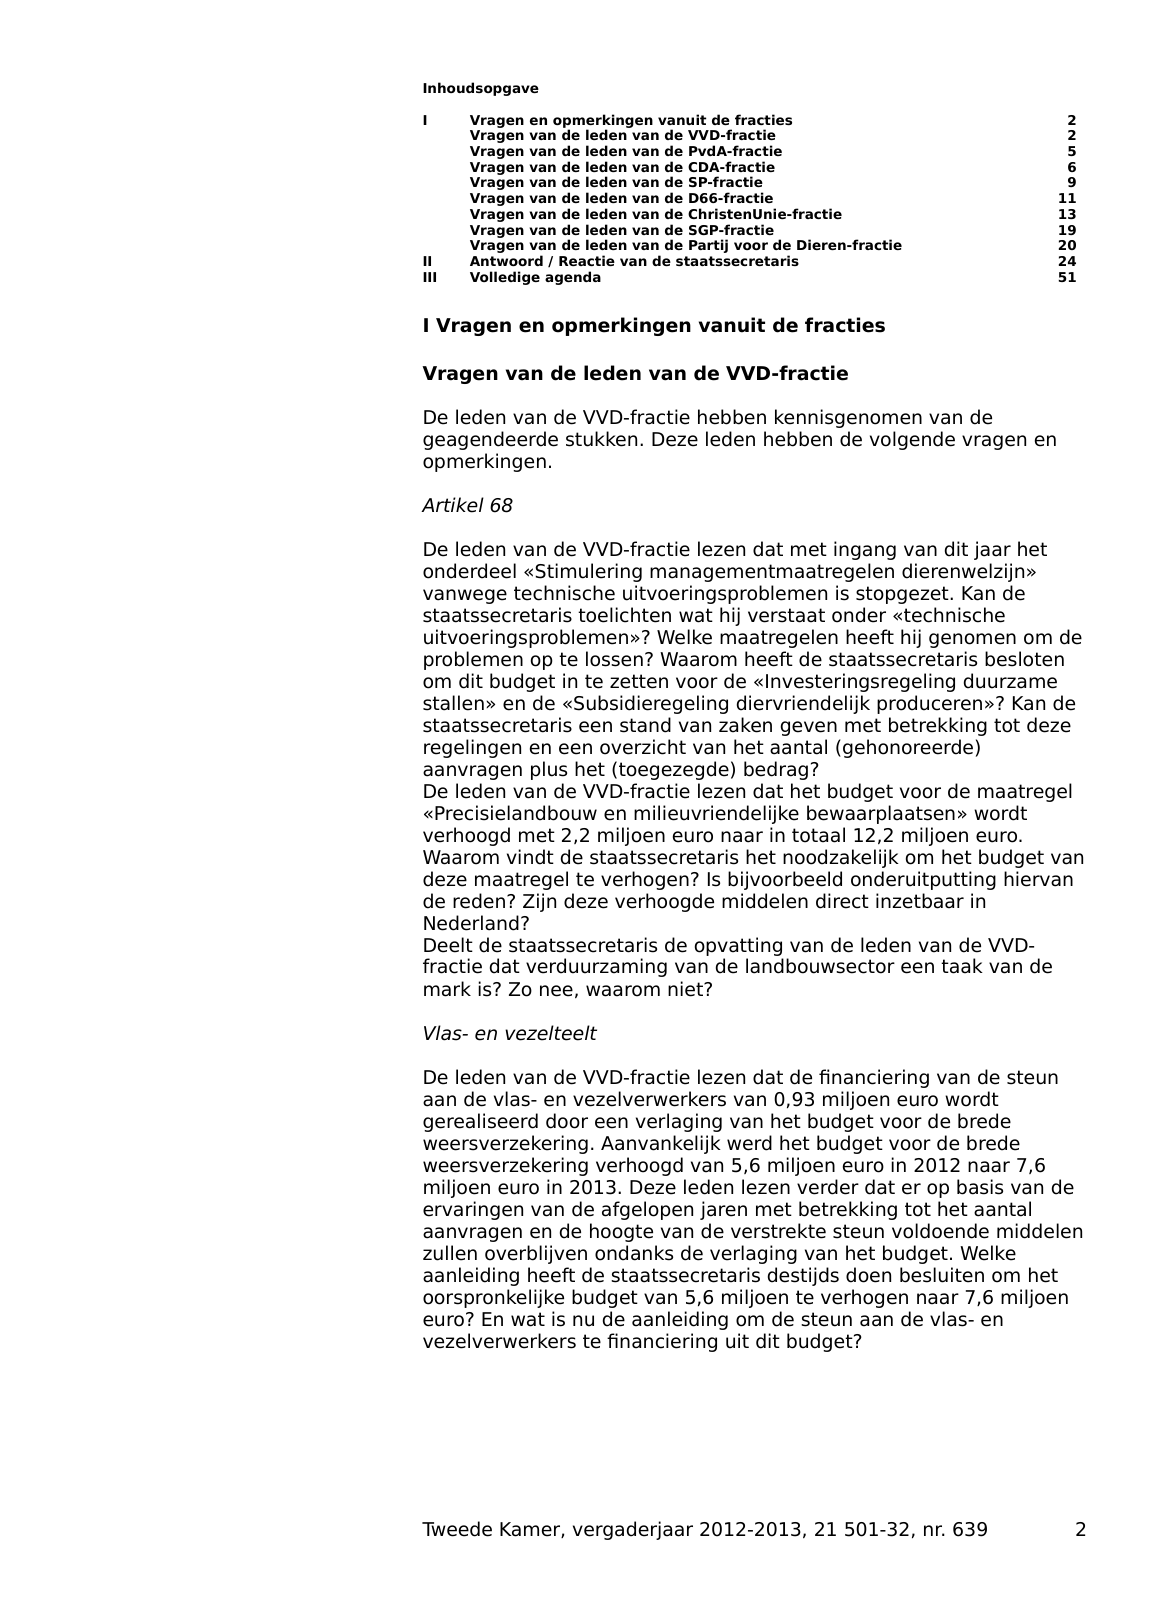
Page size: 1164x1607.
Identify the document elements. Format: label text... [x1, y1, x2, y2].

table_cell 24 [1013, 254, 1087, 270]
table_cell Vragen van de leden van de Partij voor de Dieren-fractie [464, 238, 1013, 254]
table_cell [422, 223, 463, 238]
table_cell 2 [1013, 113, 1087, 128]
table_cell 19 [1013, 223, 1087, 238]
table_cell Antwoord / Reactie van de staatssecretaris [464, 254, 1013, 270]
table_cell [1013, 97, 1087, 112]
table_cell I [422, 113, 463, 128]
table_cell [422, 97, 463, 112]
table_cell Vragen van de leden van de SGP-fractie [464, 223, 1013, 238]
table_cell [422, 191, 463, 207]
table_cell Volledige agenda [464, 270, 1013, 285]
table_cell 2 [1013, 128, 1087, 144]
table_cell II [422, 254, 463, 270]
table_cell 51 [1013, 270, 1087, 285]
table_cell 11 [1013, 191, 1087, 207]
table_cell [422, 160, 463, 175]
table_cell 20 [1013, 238, 1087, 254]
text De leden van de VVD-fractie hebben kennisgenomen van de geagendeerde stukken. Deze leden hebben de volgende vragen en opmerkingen. [422, 407, 1087, 472]
table_cell [422, 175, 463, 191]
subtitle Vragen van de leden van de VVD-fractie [422, 362, 1087, 384]
text De leden van de VVD-fractie lezen dat het budget voor de maatregel «Precisielandbouw en milieuvriendelijke bewaarplaatsen» wordt verhoogd met 2,2 miljoen euro naar in totaal 12,2 miljoen euro. Waarom vindt de staatssecretaris het noodzakelijk om het budget van deze maatregel te verhogen? Is bijvoorbeeld onderuitputting hiervan de reden? Zijn deze verhoogde middelen direct inzetbaar in Nederland? [422, 781, 1087, 934]
table_cell Vragen van de leden van de SP-fractie [464, 175, 1013, 191]
table_cell Vragen van de leden van de ChristenUnie-fractie [464, 207, 1013, 222]
subtitle Vlas- en vezelteelt [422, 1023, 1087, 1044]
table_cell 5 [1013, 144, 1087, 159]
table_cell Vragen van de leden van de PvdA-fractie [464, 144, 1013, 159]
table_cell 9 [1013, 175, 1087, 191]
table_header [1013, 81, 1087, 97]
table_cell 13 [1013, 207, 1087, 222]
table_cell III [422, 270, 463, 285]
table_cell [422, 207, 463, 222]
table_cell Vragen en opmerkingen vanuit de fracties [464, 113, 1013, 128]
table_cell 6 [1013, 160, 1087, 175]
table_cell Vragen van de leden van de VVD-fractie [464, 128, 1013, 144]
subtitle I Vragen en opmerkingen vanuit de fracties [422, 315, 1087, 337]
text De leden van de VVD-fractie lezen dat met ingang van dit jaar het onderdeel «Stimulering managementmaatregelen dierenwelzijn» vanwege technische uitvoeringsproblemen is stopgezet. Kan de staatssecretaris toelichten wat hij verstaat onder «technische uitvoeringsproblemen»? Welke maatregelen heeft hij genomen om de problemen op te lossen? Waarom heeft de staatssecretaris besloten om dit budget in te zetten voor de «Investeringsregeling duurzame stallen» en de «Subsidieregeling diervriendelijk produceren»? Kan de staatssecretaris een stand van zaken geven met betrekking tot deze regelingen en een overzicht van het aantal (gehonoreerde) aanvragen plus het (toegezegde) bedrag? [422, 539, 1087, 781]
table_cell [422, 144, 463, 159]
table_cell [422, 238, 463, 254]
table_cell Vragen van de leden van de CDA-fractie [464, 160, 1013, 175]
table_header Inhoudsopgave [422, 81, 1013, 97]
table_cell [422, 128, 463, 144]
text De leden van de VVD-fractie lezen dat de financiering van de steun aan de vlas- en vezelverwerkers van 0,93 miljoen euro wordt gerealiseerd door een verlaging van het budget voor de brede weersverzekering. Aanvankelijk werd het budget voor de brede weersverzekering verhoogd van 5,6 miljoen euro in 2012 naar 7,6 miljoen euro in 2013. Deze leden lezen verder dat er op basis van de ervaringen van de afgelopen jaren met betrekking tot het aantal aanvragen en de hoogte van de verstrekte steun voldoende middelen zullen overblijven ondanks de verlaging van het budget. Welke aanleiding heeft de staatssecretaris destijds doen besluiten om het oorspronkelijke budget van 5,6 miljoen te verhogen naar 7,6 miljoen euro? En wat is nu de aanleiding om de steun aan de vlas- en vezelverwerkers te financiering uit dit budget? [422, 1067, 1087, 1352]
table_cell Vragen van de leden van de D66-fractie [464, 191, 1013, 207]
subtitle Artikel 68 [422, 495, 1087, 517]
table_cell [464, 97, 1013, 112]
text Deelt de staatssecretaris de opvatting van de leden van de VVD-fractie dat verduurzaming van de landbouwsector een taak van de mark is? Zo nee, waarom niet? [422, 934, 1087, 1000]
